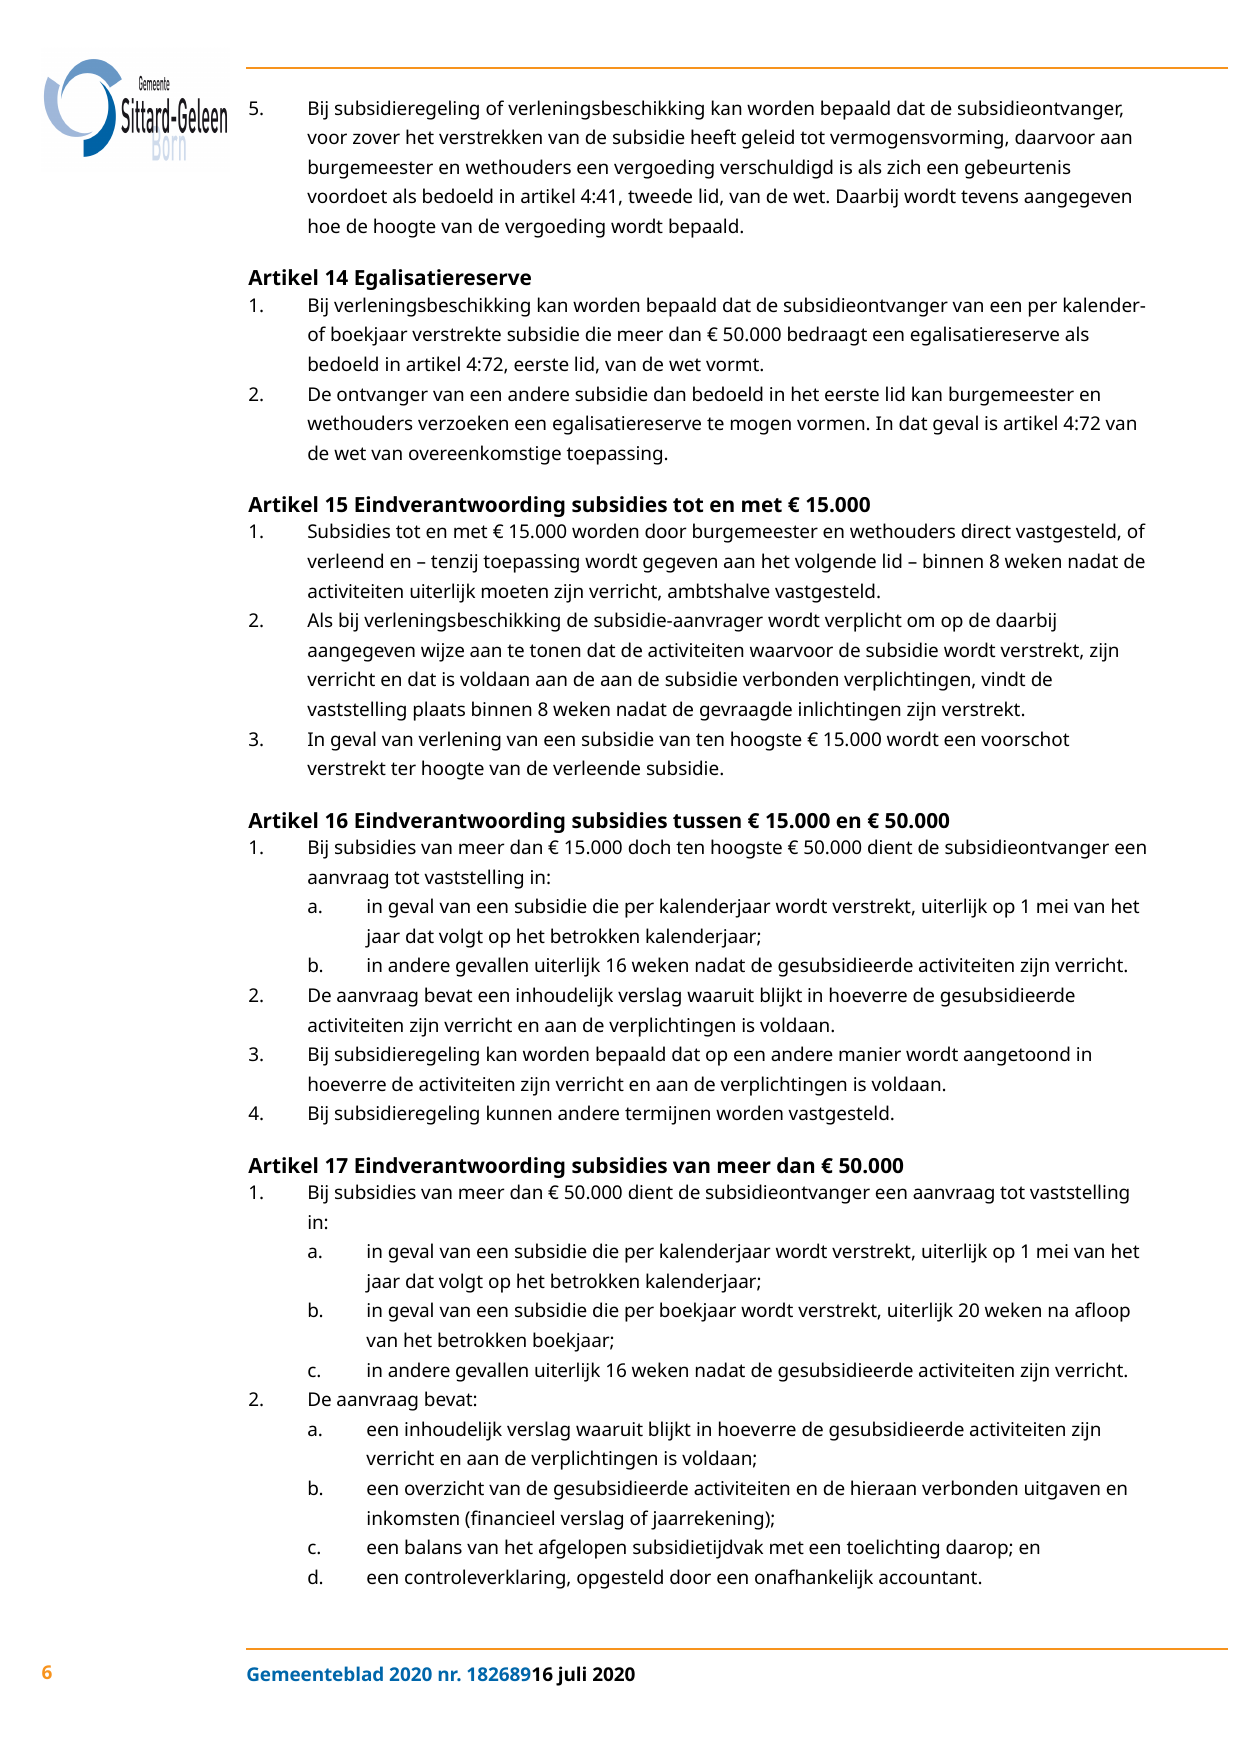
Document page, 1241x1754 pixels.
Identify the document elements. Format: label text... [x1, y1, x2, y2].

list in geval van een subsidie die per boekjaar wordt verstrekt, uiterlijk 20 weken na afloop van het betrokken boekjaar; [307, 1298, 1152, 1353]
text Artikel 17 Eindverantwoording subsidies van meer dan € 50.000 [248, 1151, 1152, 1179]
text Artikel 16 Eindverantwoording subsidies tussen € 15.000 en € 50.000 [248, 806, 1152, 834]
list Als bij verleningsbeschikking de subsidie-aanvrager wordt verplicht om op de daarbij aangegeven wijze aan te tonen dat de activiteiten waarvoor de subsidie wordt verstrekt, zijn verricht en dat is voldaan aan de aan de subsidie verbonden verplichtingen, vindt de vaststelling plaats binnen 8 weken nadat de gevraagde inlichtingen zijn verstrekt. [248, 607, 1152, 722]
list Bij subsidieregeling of verleningsbeschikking kan worden bepaald dat de subsidieontvanger, voor zover het verstrekken van de subsidie heeft geleid tot vermogensvorming, daarvoor aan burgemeester en wethouders een vergoeding verschuldigd is als zich een gebeurtenis voordoet als bedoeld in artikel 4:41, tweede lid, van de wet. Daarbij wordt tevens aangegeven hoe de hoogte van de vergoeding wordt bepaald. [248, 95, 1152, 239]
list een inhoudelijk verslag waaruit blijkt in hoeverre de gesubsidieerde activiteiten zijn verricht en aan de verplichtingen is voldaan; [307, 1416, 1152, 1471]
list een controleverklaring, opgesteld door een onafhankelijk accountant. [307, 1564, 1152, 1590]
list Bij subsidies van meer dan € 50.000 dient de subsidieontvanger een aanvraag tot vaststelling in: [248, 1179, 1152, 1235]
list Bij subsidieregeling kunnen andere termijnen worden vastgesteld. [248, 1101, 1152, 1126]
list De aanvraag bevat een inhoudelijk verslag waaruit blijkt in hoeverre de gesubsidieerde activiteiten zijn verricht en aan de verplichtingen is voldaan. [248, 982, 1152, 1037]
list Bij verleningsbeschikking kan worden bepaald dat de subsidieontvanger van een per kalender- of boekjaar verstrekte subsidie die meer dan € 50.000 bedraagt een egalisatiereserve als bedoeld in artikel 4:72, eerste lid, van de wet vormt. [248, 292, 1152, 377]
list een balans van het afgelopen subsidietijdvak met een toelichting daarop; en [307, 1534, 1152, 1560]
list in andere gevallen uiterlijk 16 weken nadat de gesubsidieerde activiteiten zijn verricht. [307, 953, 1152, 978]
list in andere gevallen uiterlijk 16 weken nadat de gesubsidieerde activiteiten zijn verricht. [307, 1357, 1152, 1383]
text Artikel 15 Eindverantwoording subsidies tot en met € 15.000 [248, 490, 1152, 519]
list In geval van verlening van een subsidie van ten hoogste € 15.000 wordt een voorschot verstrekt ter hoogte van de verleende subsidie. [248, 726, 1152, 781]
list in geval van een subsidie die per kalenderjaar wordt verstrekt, uiterlijk op 1 mei van het jaar dat volgt op het betrokken kalenderjaar; [307, 893, 1152, 949]
list een overzicht van de gesubsidieerde activiteiten en de hieraan verbonden uitgaven en inkomsten (financieel verslag of jaarrekening); [307, 1475, 1152, 1531]
list De aanvraag bevat: [248, 1386, 1152, 1412]
picture [41, 47, 231, 172]
text Artikel 14 Egalisatiereserve [248, 263, 1152, 292]
list De ontvanger van een andere subsidie dan bedoeld in het eerste lid kan burgemeester en wethouders verzoeken een egalisatiereserve te mogen vormen. In dat geval is artikel 4:72 van de wet van overeenkomstige toepassing. [248, 381, 1152, 466]
list Bij subsidies van meer dan € 15.000 doch ten hoogste € 50.000 dient de subsidieontvanger een aanvraag tot vaststelling in: [248, 834, 1152, 889]
list in geval van een subsidie die per kalenderjaar wordt verstrekt, uiterlijk op 1 mei van het jaar dat volgt op het betrokken kalenderjaar; [307, 1238, 1152, 1294]
list Subsidies tot en met € 15.000 worden door burgemeester en wethouders direct vastgesteld, of verleend en – tenzij toepassing wordt gegeven aan het volgende lid – binnen 8 weken nadat de activiteiten uiterlijk moeten zijn verricht, ambtshalve vastgesteld. [248, 519, 1152, 604]
list Bij subsidieregeling kan worden bepaald dat op een andere manier wordt aangetoond in hoeverre de activiteiten zijn verricht en aan de verplichtingen is voldaan. [248, 1041, 1152, 1097]
